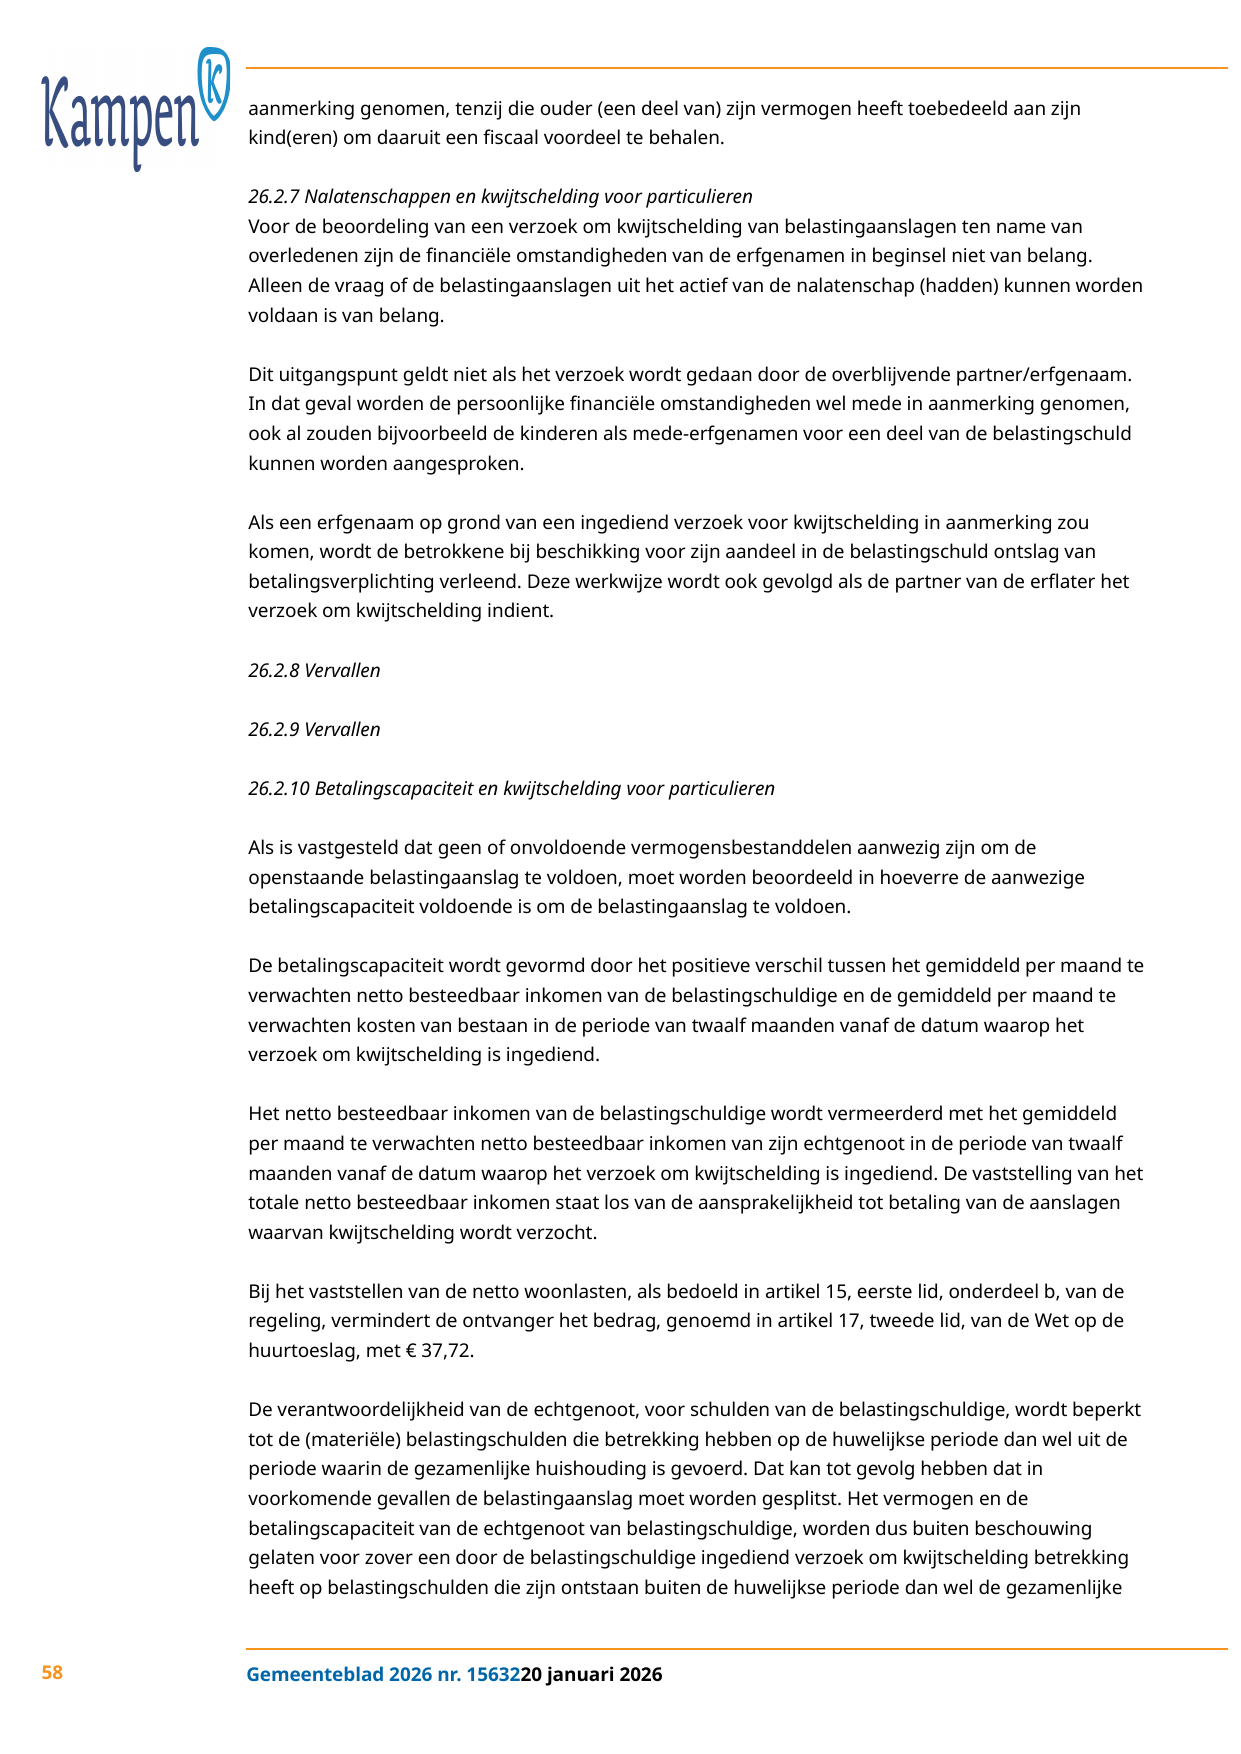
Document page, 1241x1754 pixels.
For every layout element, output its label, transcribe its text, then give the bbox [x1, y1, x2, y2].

text Voor de beoordeling van een verzoek om kwijtschelding van belastingaanslagen ten name van overledenen zijn de financiële omstandigheden van de erfgenamen in beginsel niet van belang. Alleen de vraag of de belastingaanslagen uit het actief van de nalatenschap (hadden) kunnen worden voldaan is van belang. [248, 213, 1152, 328]
text Dit uitgangspunt geldt niet als het verzoek wordt gedaan door de overblijvende partner/erfgenaam. In dat geval worden de persoonlijke financiële omstandigheden wel mede in aanmerking genomen, ook al zouden bijvoorbeeld de kinderen als mede-erfgenamen voor een deel van de belastingschuld kunnen worden aangesproken. [248, 361, 1152, 476]
text Als een erfgenaam op grond van een ingediend verzoek voor kwijtschelding in aanmerking zou komen, wordt de betrokkene bij beschikking voor zijn aandeel in de belastingschuld ontslag van betalingsverplichting verleend. Deze werkwijze wordt ook gevolgd als de partner van de erflater het verzoek om kwijtschelding indient. [248, 509, 1152, 623]
text Als is vastgesteld dat geen of onvoldoende vermogensbestanddelen aanwezig zijn om de openstaande belastingaanslag te voldoen, moet worden beoordeeld in hoeverre de aanwezige betalingscapaciteit voldoende is om de belastingaanslag te voldoen. [248, 834, 1152, 919]
text 26.2.10 Betalingscapaciteit en kwijtschelding voor particulieren [248, 775, 1152, 801]
text 26.2.7 Nalatenschappen en kwijtschelding voor particulieren [248, 183, 1152, 209]
text Bij het vaststellen van de netto woonlasten, als bedoeld in artikel 15, eerste lid, onderdeel b, van de regeling, vermindert de ontvanger het bedrag, genoemd in artikel 17, tweede lid, van de Wet op de huurtoeslag, met € 37,72. [248, 1278, 1152, 1363]
text Het netto besteedbaar inkomen van de belastingschuldige wordt vermeerderd met het gemiddeld per maand te verwachten netto besteedbaar inkomen van zijn echtgenoot in de periode van twaalf maanden vanaf de datum waarop het verzoek om kwijtschelding is ingediend. De vaststelling van het totale netto besteedbaar inkomen staat los van de aansprakelijkheid tot betaling van de aanslagen waarvan kwijtschelding wordt verzocht. [248, 1101, 1152, 1245]
text De verantwoordelijkheid van de echtgenoot, voor schulden van de belastingschuldige, wordt beperkt tot de (materiële) belastingschulden die betrekking hebben op de huwelijkse periode dan wel uit de periode waarin de gezamenlijke huishouding is gevoerd. Dat kan tot gevolg hebben dat in voorkomende gevallen de belastingaanslag moet worden gesplitst. Het vermogen en de betalingscapaciteit van de echtgenoot van belastingschuldige, worden dus buiten beschouwing gelaten voor zover een door de belastingschuldige ingediend verzoek om kwijtschelding betrekking heeft op belastingschulden die zijn ontstaan buiten de huwelijkse periode dan wel de gezamenlijke [248, 1396, 1152, 1600]
text 26.2.8 Vervallen [248, 657, 1152, 683]
picture [41, 47, 231, 172]
text aanmerking genomen, tenzij die ouder (een deel van) zijn vermogen heeft toebedeeld aan zijn kind(eren) om daaruit een fiscaal voordeel te behalen. [248, 95, 1152, 150]
text De betalingscapaciteit wordt gevormd door het positieve verschil tussen het gemiddeld per maand te verwachten netto besteedbaar inkomen van de belastingschuldige en de gemiddeld per maand te verwachten kosten van bestaan in de periode van twaalf maanden vanaf de datum waarop het verzoek om kwijtschelding is ingediend. [248, 953, 1152, 1067]
text 26.2.9 Vervallen [248, 716, 1152, 742]
